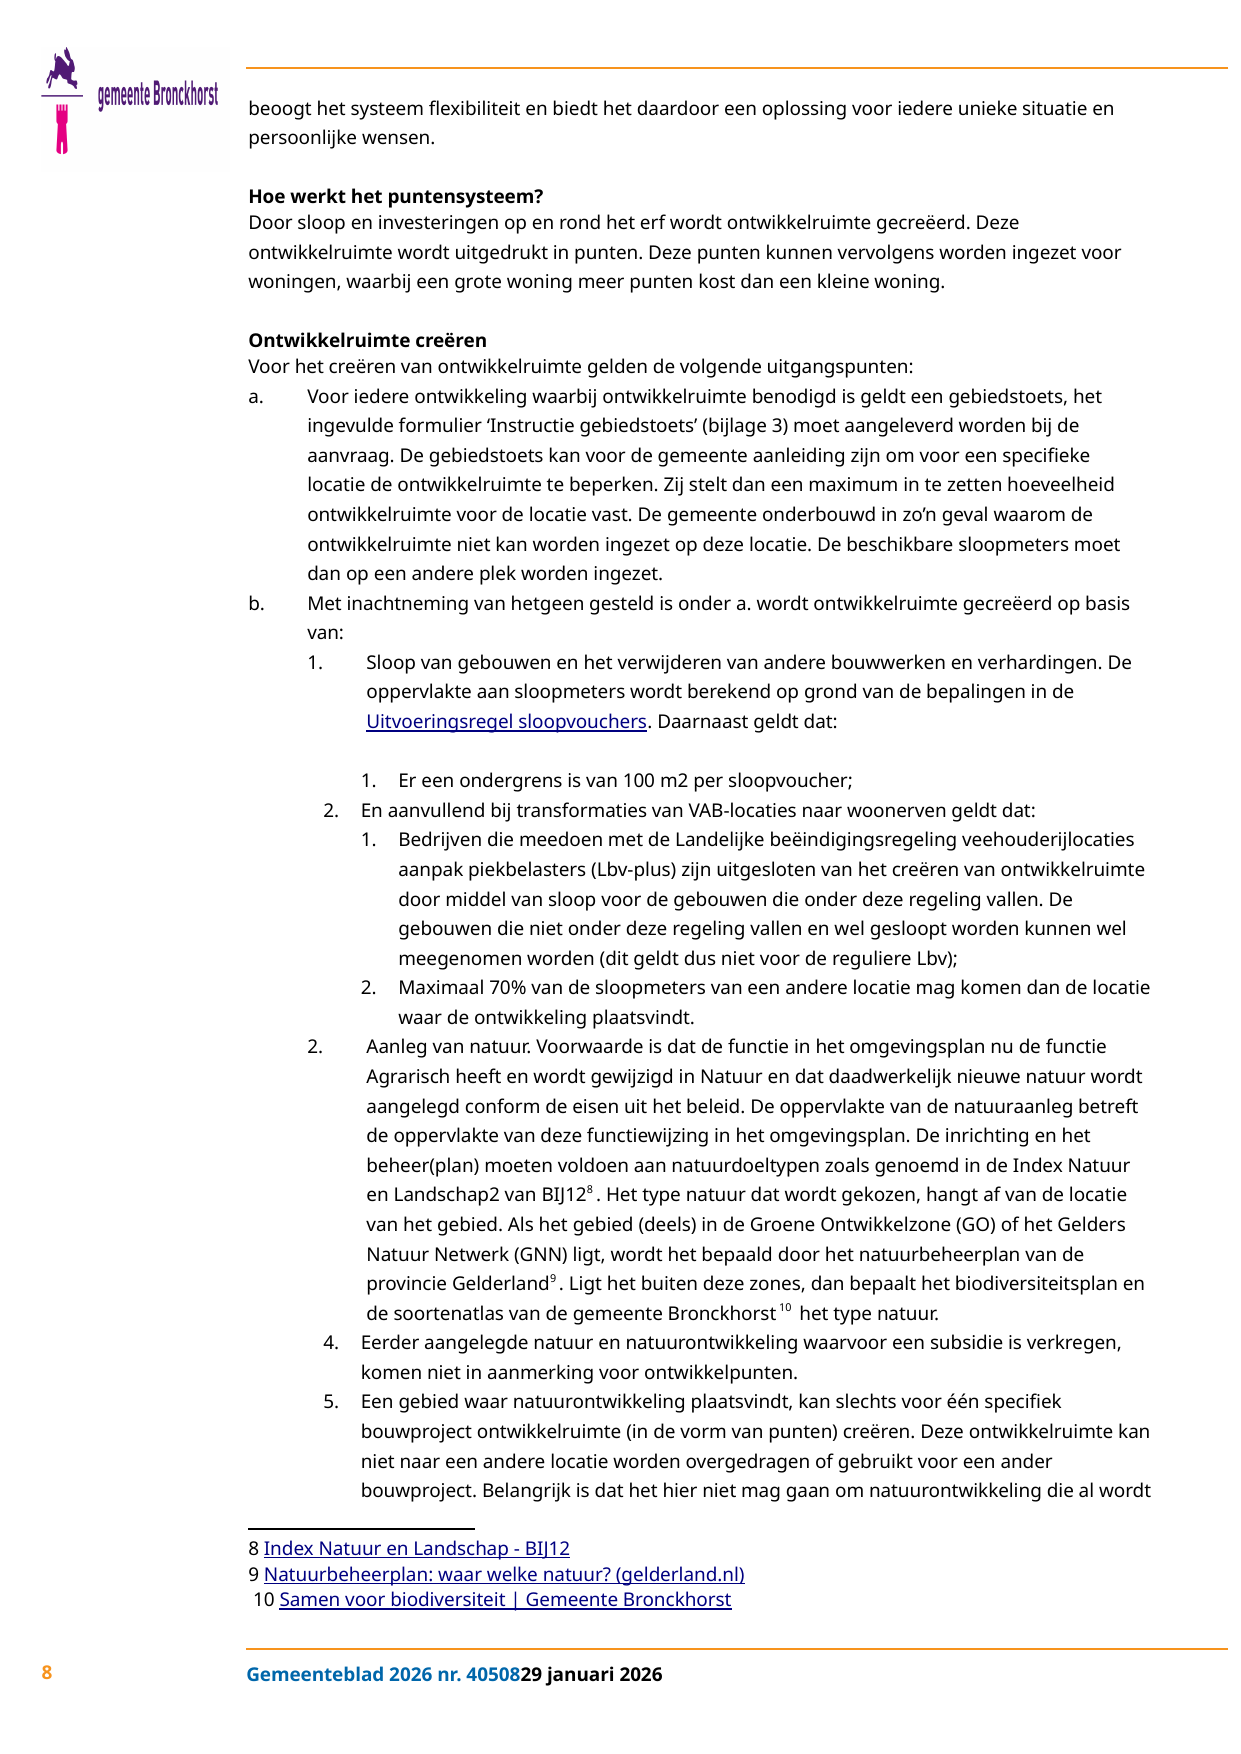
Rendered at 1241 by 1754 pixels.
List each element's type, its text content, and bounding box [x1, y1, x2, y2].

list Aanleg van natuur. Voorwaarde is dat de functie in het omgevingsplan nu de functie Agrarisch heeft en wordt gewijzigd in Natuur en dat daadwerkelijk nieuwe natuur wordt aangelegd conform de eisen uit het beleid. De oppervlakte van de natuuraanleg betreft de oppervlakte van deze functiewijzing in het omgevingsplan. De inrichting en het beheer(plan) moeten voldoen aan natuurdoeltypen zoals genoemd in de Index Natuur en Landschap2 van BIJ12. Het type natuur dat wordt gekozen, hangt af van de locatie van het gebied. Als het gebied (deels) in de Groene Ontwikkelzone (GO) of het Gelders Natuur Netwerk (GNN) ligt, wordt het bepaald door het natuurbeheerplan van de provincie Gelderland. Ligt het buiten deze zones, dan bepaalt het biodiversiteitsplan en de soortenatlas van de gemeente Bronckhorst het type natuur. [307, 1034, 1152, 1326]
list Er een ondergrens is van 100 m2 per sloopvoucher; [361, 767, 1152, 793]
list Met inachtneming van hetgeen gesteld is onder a. wordt ontwikkelruimte gecreëerd op basis van: [248, 590, 1152, 645]
text Hoe werkt het puntensysteem? [248, 183, 1152, 209]
picture [41, 47, 231, 172]
text Ontwikkelruimte creëren [248, 328, 1152, 353]
list Index Natuur en Landschap - BIJ12 [248, 1535, 1152, 1561]
list Samen voor biodiversiteit | Gemeente Bronckhorst [248, 1586, 1152, 1612]
text Door sloop en investeringen op en rond het erf wordt ontwikkelruimte gecreëerd. Deze ontwikkelruimte wordt uitgedrukt in punten. Deze punten kunnen vervolgens worden ingezet voor woningen, waarbij een grote woning meer punten kost dan een kleine woning. [248, 209, 1152, 294]
list En aanvullend bij transformaties van VAB-locaties naar woonerven geldt dat: [323, 797, 1152, 823]
list Een gebied waar natuurontwikkeling plaatsvindt, kan slechts voor één specifiek bouwproject ontwikkelruimte (in de vorm van punten) creëren. Deze ontwikkelruimte kan niet naar een andere locatie worden overgedragen of gebruikt voor een ander bouwproject. Belangrijk is dat het hier niet mag gaan om natuurontwikkeling die al wordt [323, 1389, 1152, 1503]
list Eerder aangelegde natuur en natuurontwikkeling waarvoor een subsidie is verkregen, komen niet in aanmerking voor ontwikkelpunten. [323, 1329, 1152, 1385]
list Natuurbeheerplan: waar welke natuur? (gelderland.nl) [248, 1561, 1152, 1586]
text Voor het creëren van ontwikkelruimte gelden de volgende uitgangspunten: [248, 353, 1152, 379]
list Bedrijven die meedoen met de Landelijke beëindigingsregeling veehouderijlocaties aanpak piekbelasters (Lbv-plus) zijn uitgesloten van het creëren van ontwikkelruimte door middel van sloop voor de gebouwen die onder deze regeling vallen. De gebouwen die niet onder deze regeling vallen en wel gesloopt worden kunnen wel meegenomen worden (dit geldt dus niet voor de reguliere Lbv); [361, 827, 1152, 971]
list Maximaal 70% van de sloopmeters van een andere locatie mag komen dan de locatie waar de ontwikkeling plaatsvindt. [361, 974, 1152, 1030]
list Sloop van gebouwen en het verwijderen van andere bouwwerken en verhardingen. De oppervlakte aan sloopmeters wordt berekend op grond van de bepalingen in de Uitvoeringsregel sloopvouchers. Daarnaast geldt dat: [307, 649, 1152, 734]
list Voor iedere ontwikkeling waarbij ontwikkelruimte benodigd is geldt een gebiedstoets, het ingevulde formulier ‘Instructie gebiedstoets’ (bijlage 3) moet aangeleverd worden bij de aanvraag. De gebiedstoets kan voor de gemeente aanleiding zijn om voor een specifieke locatie de ontwikkelruimte te beperken. Zij stelt dan een maximum in te zetten hoeveelheid ontwikkelruimte voor de locatie vast. De gemeente onderbouwd in zo’n geval waarom de ontwikkelruimte niet kan worden ingezet op deze locatie. De beschikbare sloopmeters moet dan op een andere plek worden ingezet. [248, 383, 1152, 586]
text beoogt het systeem flexibiliteit en biedt het daardoor een oplossing voor iedere unieke situatie en persoonlijke wensen. [248, 95, 1152, 150]
